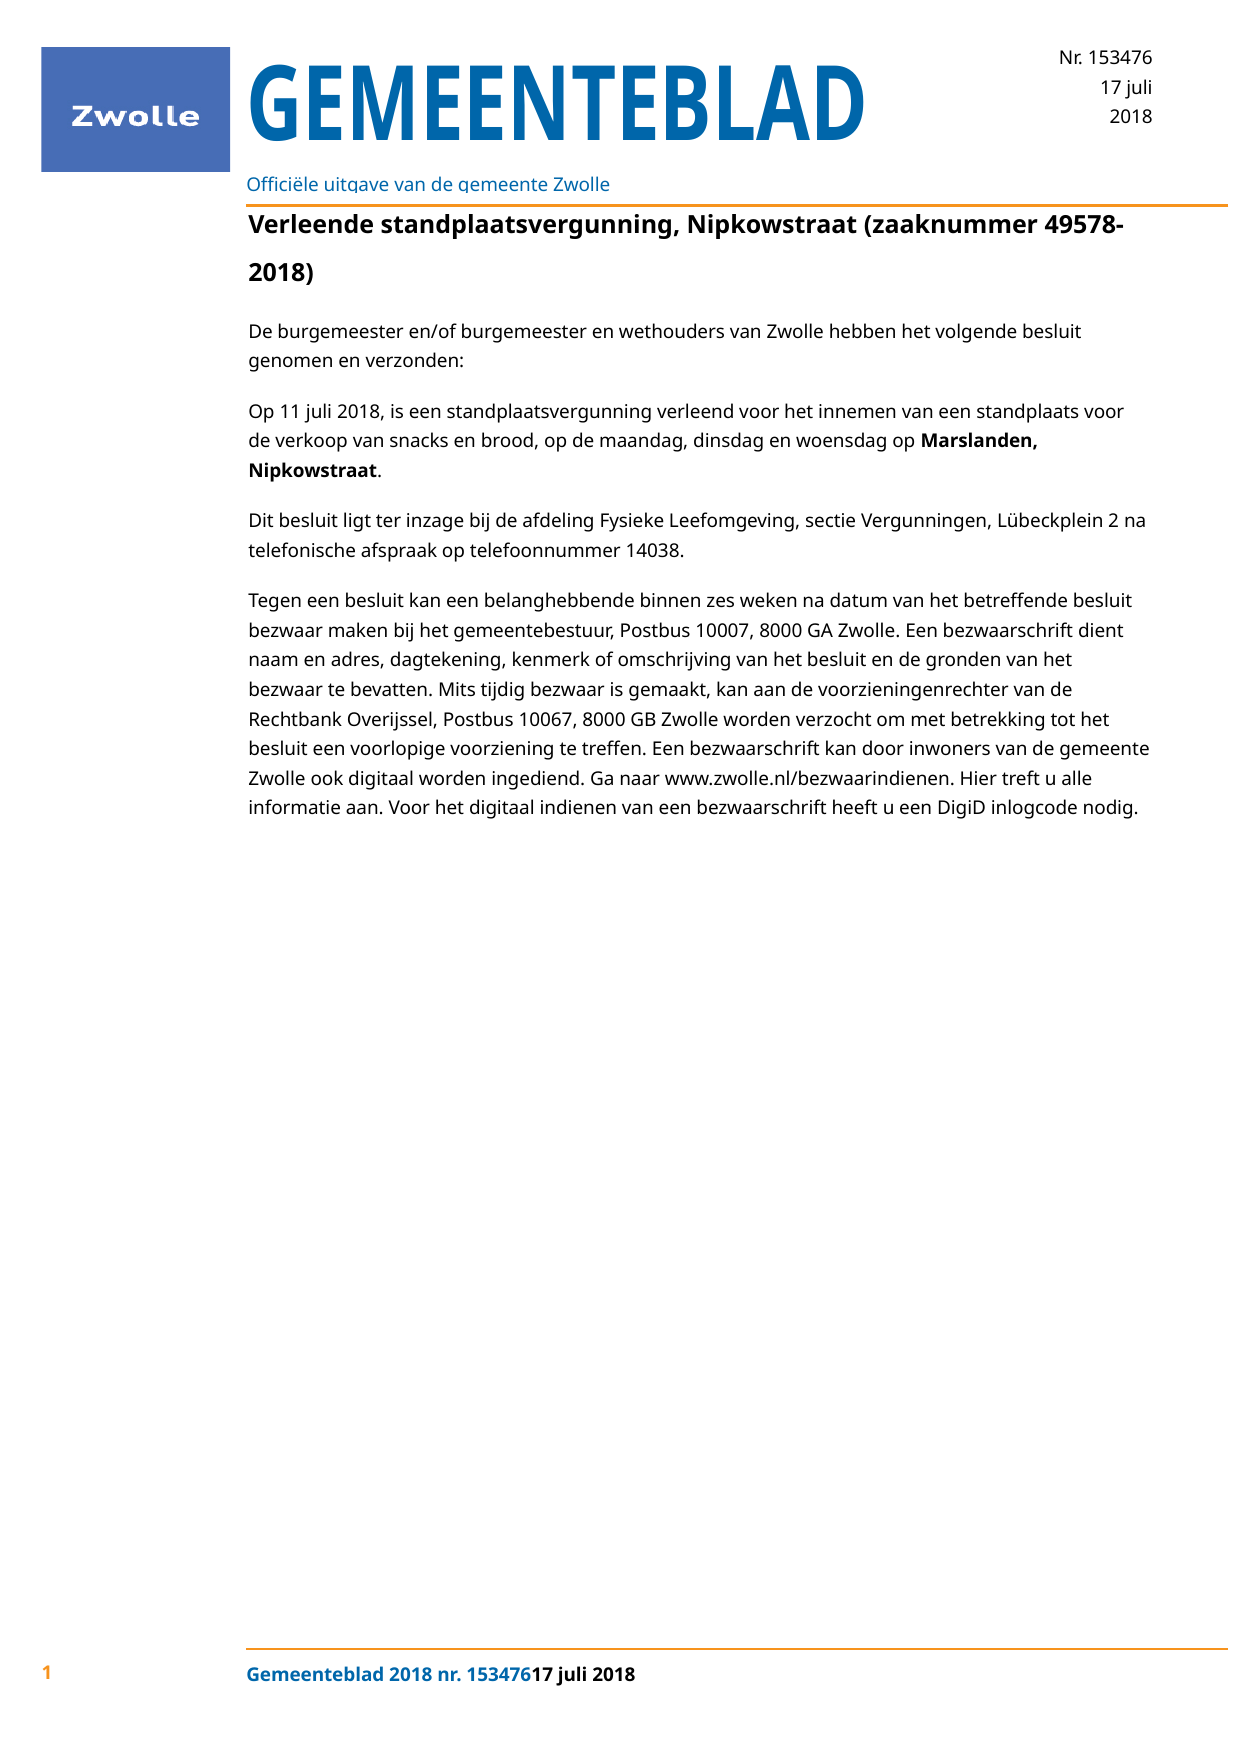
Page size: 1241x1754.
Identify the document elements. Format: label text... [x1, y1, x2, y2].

text Verleende standplaatsvergunning, Nipkowstraat (zaaknummer 49578-2018) [248, 207, 1152, 288]
picture [41, 47, 231, 172]
text Dit besluit ligt ter inzage bij de afdeling Fysieke Leefomgeving, sectie Vergunningen, Lübeckplein 2 na telefonische afspraak op telefoonnummer 14038. [248, 507, 1152, 563]
text De burgemeester en/of burgemeester en wethouders van Zwolle hebben het volgende besluit genomen en verzonden: [248, 318, 1152, 373]
text Tegen een besluit kan een belanghebbende binnen zes weken na datum van het betreffende besluit bezwaar maken bij het gemeentebestuur, Postbus 10007, 8000 GA Zwolle. Een bezwaarschrift dient naam en adres, dagtekening, kenmerk of omschrijving van het besluit en de gronden van het bezwaar te bevatten. Mits tijdig bezwaar is gemaakt, kan aan de voorzieningenrechter van de Rechtbank Overijssel, Postbus 10067, 8000 GB Zwolle worden verzocht om met betrekking tot het besluit een voorlopige voorziening te treffen. Een bezwaarschrift kan door inwoners van de gemeente Zwolle ook digitaal worden ingediend. Ga naar www.zwolle.nl/bezwaarindienen. Hier treft u alle informatie aan. Voor het digitaal indienen van een bezwaarschrift heeft u een DigiD inlogcode nodig. [248, 587, 1152, 820]
text Op 11 juli 2018, is een standplaatsvergunning verleend voor het innemen van een standplaats voor de verkoop van snacks en brood, op de maandag, dinsdag en woensdag op Marslanden, Nipkowstraat. [248, 398, 1152, 483]
